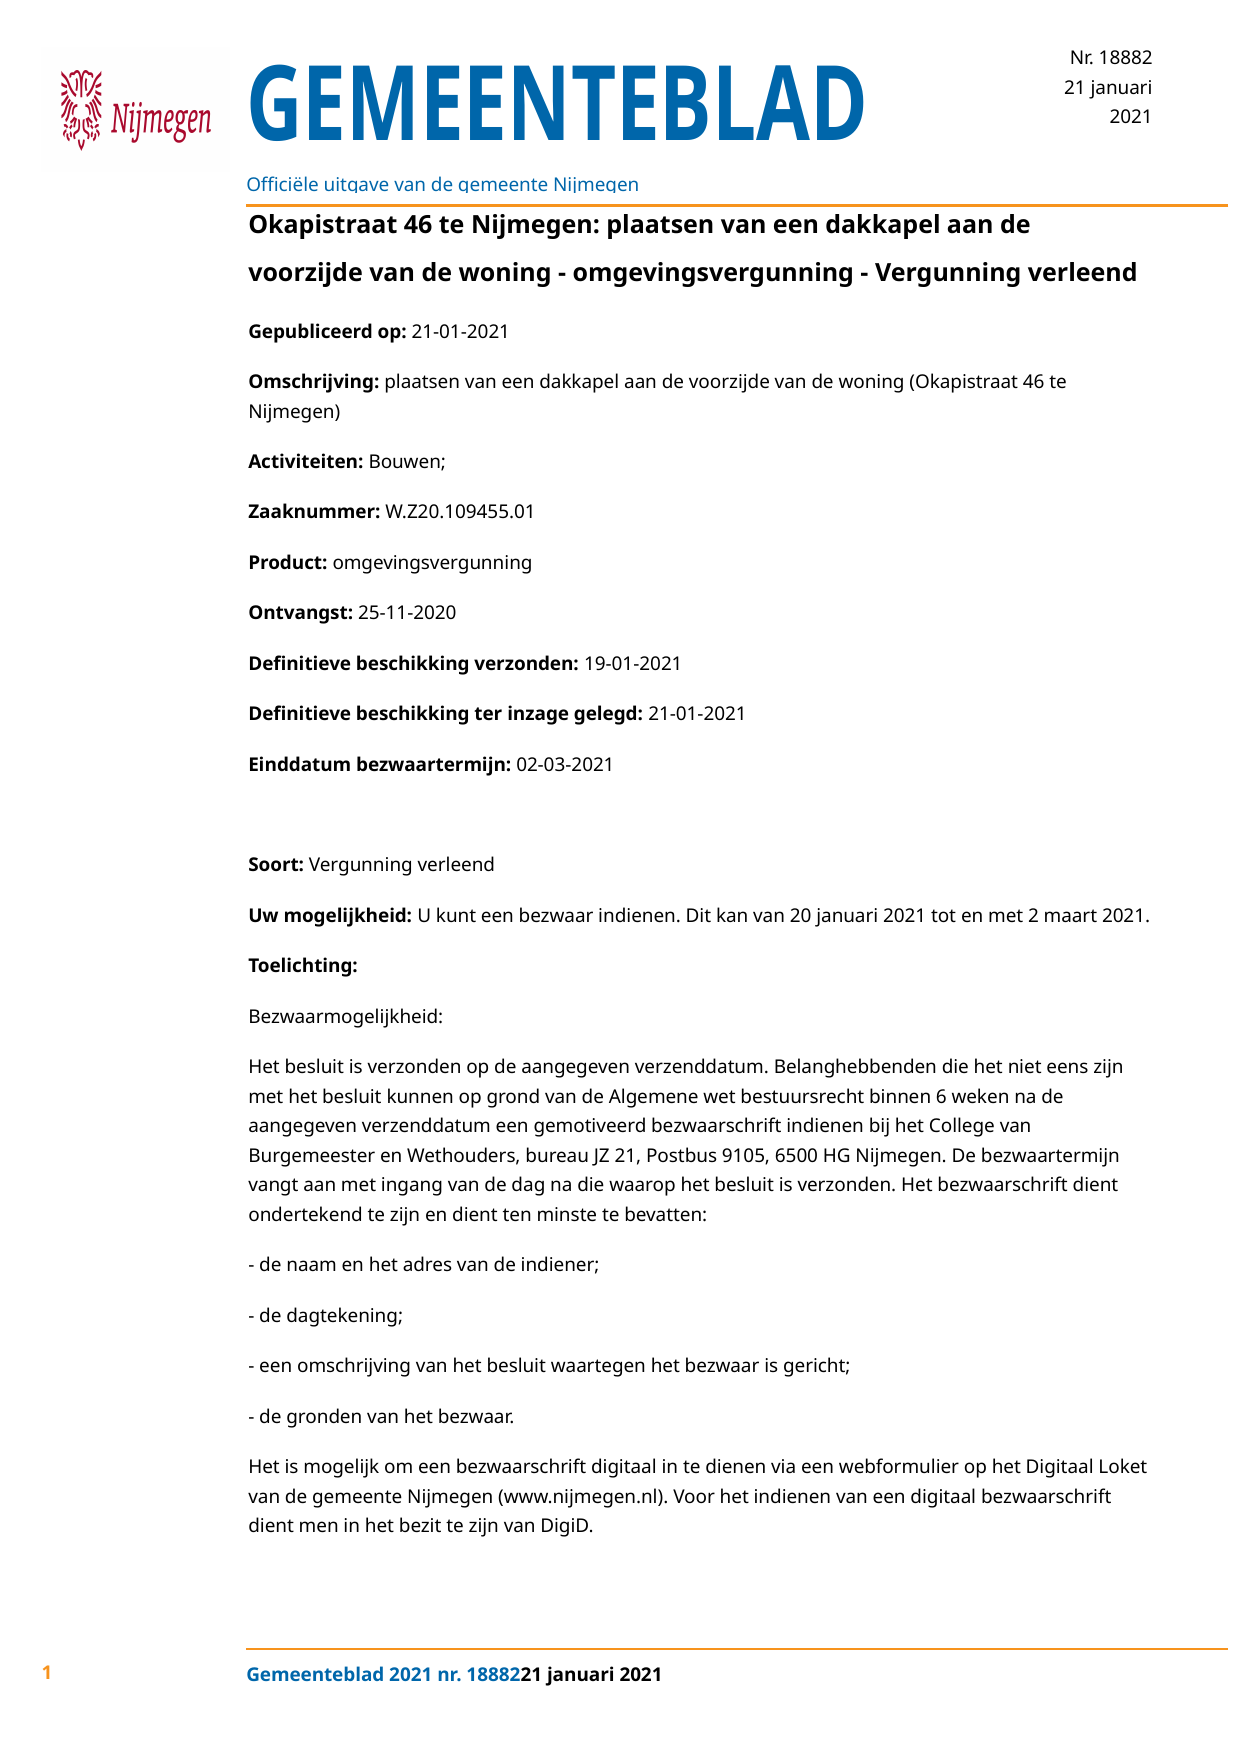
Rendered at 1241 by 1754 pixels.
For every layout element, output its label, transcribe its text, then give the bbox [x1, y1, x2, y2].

text Gepubliceerd op: 21-01-2021 [248, 318, 1152, 344]
text - de naam en het adres van de indiener; [248, 1252, 1152, 1277]
text Bezwaarmogelijkheid: [248, 1003, 1152, 1029]
text Einddatum bezwaartermijn: 02-03-2021 [248, 751, 1152, 777]
text Soort: Vergunning verleend [248, 852, 1152, 877]
text Toelichting: [248, 952, 1152, 978]
text - de dagtekening; [248, 1302, 1152, 1328]
text Het besluit is verzonden op de aangegeven verzenddatum. Belanghebbenden die het niet eens zijn met het besluit kunnen op grond van de Algemene wet bestuursrecht binnen 6 weken na de aangegeven verzenddatum een gemotiveerd bezwaarschrift indienen bij het College van Burgemeester en Wethouders, bureau JZ 21, Postbus 9105, 6500 HG Nijmegen. De bezwaartermijn vangt aan met ingang van de dag na die waarop het besluit is verzonden. Het bezwaarschrift dient ondertekend te zijn en dient ten minste te bevatten: [248, 1053, 1152, 1227]
text Uw mogelijkheid: U kunt een bezwaar indienen. Dit kan van 20 januari 2021 tot en met 2 maart 2021. [248, 902, 1152, 928]
picture [41, 47, 231, 172]
text Zaaknummer: W.Z20.109455.01 [248, 499, 1152, 524]
text - een omschrijving van het besluit waartegen het bezwaar is gericht; [248, 1352, 1152, 1378]
text Ontvangst: 25-11-2020 [248, 599, 1152, 625]
text Definitieve beschikking verzonden: 19-01-2021 [248, 650, 1152, 676]
text Definitieve beschikking ter inzage gelegd: 21-01-2021 [248, 700, 1152, 726]
text Activiteiten: Bouwen; [248, 448, 1152, 474]
text Omschrijving: plaatsen van een dakkapel aan de voorzijde van de woning (Okapistraat 46 te Nijmegen) [248, 368, 1152, 424]
text - de gronden van het bezwaar. [248, 1403, 1152, 1429]
text Product: omgevingsvergunning [248, 549, 1152, 575]
text Okapistraat 46 te Nijmegen: plaatsen van een dakkapel aan de voorzijde van de woning - omgevingsvergunning - Vergunning verleend [248, 207, 1152, 288]
text Het is mogelijk om een bezwaarschrift digitaal in te dienen via een webformulier op het Digitaal Loket van de gemeente Nijmegen (www.nijmegen.nl). Voor het indienen van een digitaal bezwaarschrift dient men in het bezit te zijn van DigiD. [248, 1453, 1152, 1538]
